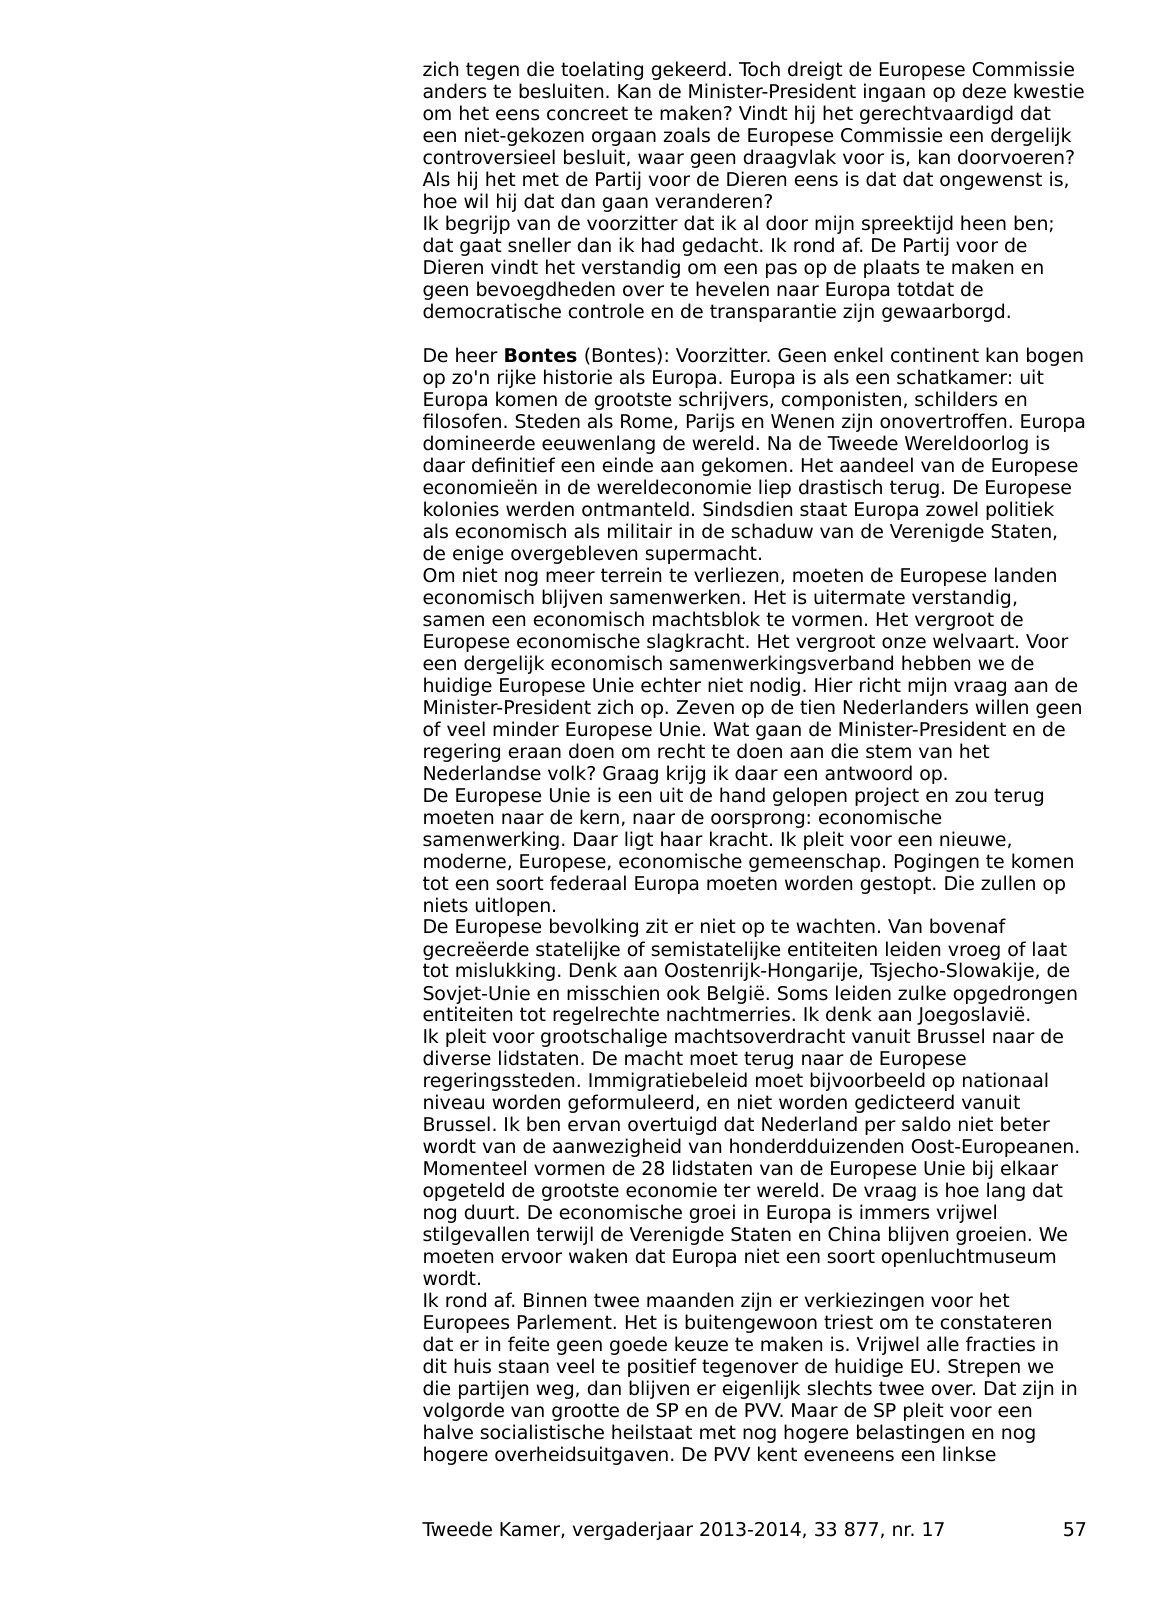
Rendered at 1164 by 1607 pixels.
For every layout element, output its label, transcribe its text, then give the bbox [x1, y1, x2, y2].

text zich tegen die toelating gekeerd. Toch dreigt de Europese Commissie anders te besluiten. Kan de Minister-President ingaan op deze kwestie om het eens concreet te maken? Vindt hij het gerechtvaardigd dat een niet-gekozen orgaan zoals de Europese Commissie een dergelijk controversieel besluit, waar geen draagvlak voor is, kan doorvoeren? Als hij het met de Partij voor de Dieren eens is dat dat ongewenst is, hoe wil hij dat dan gaan veranderen? [422, 59, 1087, 213]
text De Europese Unie is een uit de hand gelopen project en zou terug moeten naar de kern, naar de oorsprong: economische samenwerking. Daar ligt haar kracht. Ik pleit voor een nieuwe, moderne, Europese, economische gemeenschap. Pogingen te komen tot een soort federaal Europa moeten worden gestopt. Die zullen op niets uitlopen. [422, 784, 1087, 916]
text De Europese bevolking zit er niet op te wachten. Van bovenaf gecreëerde statelijke of semistatelijke entiteiten leiden vroeg of laat tot mislukking. Denk aan Oostenrijk-Hongarije, Tsjecho-Slowakije, de Sovjet-Unie en misschien ook België. Soms leiden zulke opgedrongen entiteiten tot regelrechte nachtmerries. Ik denk aan Joegoslavië. [422, 916, 1087, 1026]
text Ik pleit voor grootschalige machtsoverdracht vanuit Brussel naar de diverse lidstaten. De macht moet terug naar de Europese regeringssteden. Immigratiebeleid moet bijvoorbeeld op nationaal niveau worden geformuleerd, en niet worden gedicteerd vanuit Brussel. Ik ben ervan overtuigd dat Nederland per saldo niet beter wordt van de aanwezigheid van honderdduizenden Oost-Europeanen. [422, 1026, 1087, 1158]
text Momenteel vormen de 28 lidstaten van de Europese Unie bij elkaar opgeteld de grootste economie ter wereld. De vraag is hoe lang dat nog duurt. De economische groei in Europa is immers vrijwel stilgevallen terwijl de Verenigde Staten en China blijven groeien. We moeten ervoor waken dat Europa niet een soort openluchtmuseum wordt. [422, 1158, 1087, 1290]
text Om niet nog meer terrein te verliezen, moeten de Europese landen economisch blijven samenwerken. Het is uitermate verstandig, samen een economisch machtsblok te vormen. Het vergroot de Europese economische slagkracht. Het vergroot onze welvaart. Voor een dergelijk economisch samenwerkingsverband hebben we de huidige Europese Unie echter niet nodig. Hier richt mijn vraag aan de Minister-President zich op. Zeven op de tien Nederlanders willen geen of veel minder Europese Unie. Wat gaan de Minister-President en de regering eraan doen om recht te doen aan die stem van het Nederlandse volk? Graag krijg ik daar een antwoord op. [422, 565, 1087, 784]
text Ik begrijp van de voorzitter dat ik al door mijn spreektijd heen ben; dat gaat sneller dan ik had gedacht. Ik rond af. De Partij voor de Dieren vindt het verstandig om een pas op de plaats te maken en geen bevoegdheden over te hevelen naar Europa totdat de democratische controle en de transparantie zijn gewaarborgd. [422, 213, 1087, 323]
text Ik rond af. Binnen twee maanden zijn er verkiezingen voor het Europees Parlement. Het is buitengewoon triest om te constateren dat er in feite geen goede keuze te maken is. Vrijwel alle fracties in dit huis staan veel te positief tegenover de huidige EU. Strepen we die partijen weg, dan blijven er eigenlijk slechts twee over. Dat zijn in volgorde van grootte de SP en de PVV. Maar de SP pleit voor een halve socialistische heilstaat met nog hogere belastingen en nog hogere overheidsuitgaven. De PVV kent eveneens een linkse [422, 1290, 1087, 1466]
text De heer Bontes (Bontes): Voorzitter. Geen enkel continent kan bogen op zo'n rijke historie als Europa. Europa is als een schatkamer: uit Europa komen de grootste schrijvers, componisten, schilders en filosofen. Steden als Rome, Parijs en Wenen zijn onovertroffen. Europa domineerde eeuwenlang de wereld. Na de Tweede Wereldoorlog is daar definitief een einde aan gekomen. Het aandeel van de Europese economieën in de wereldeconomie liep drastisch terug. De Europese kolonies werden ontmanteld. Sindsdien staat Europa zowel politiek als economisch als militair in de schaduw van de Verenigde Staten, de enige overgebleven supermacht. [422, 345, 1087, 565]
